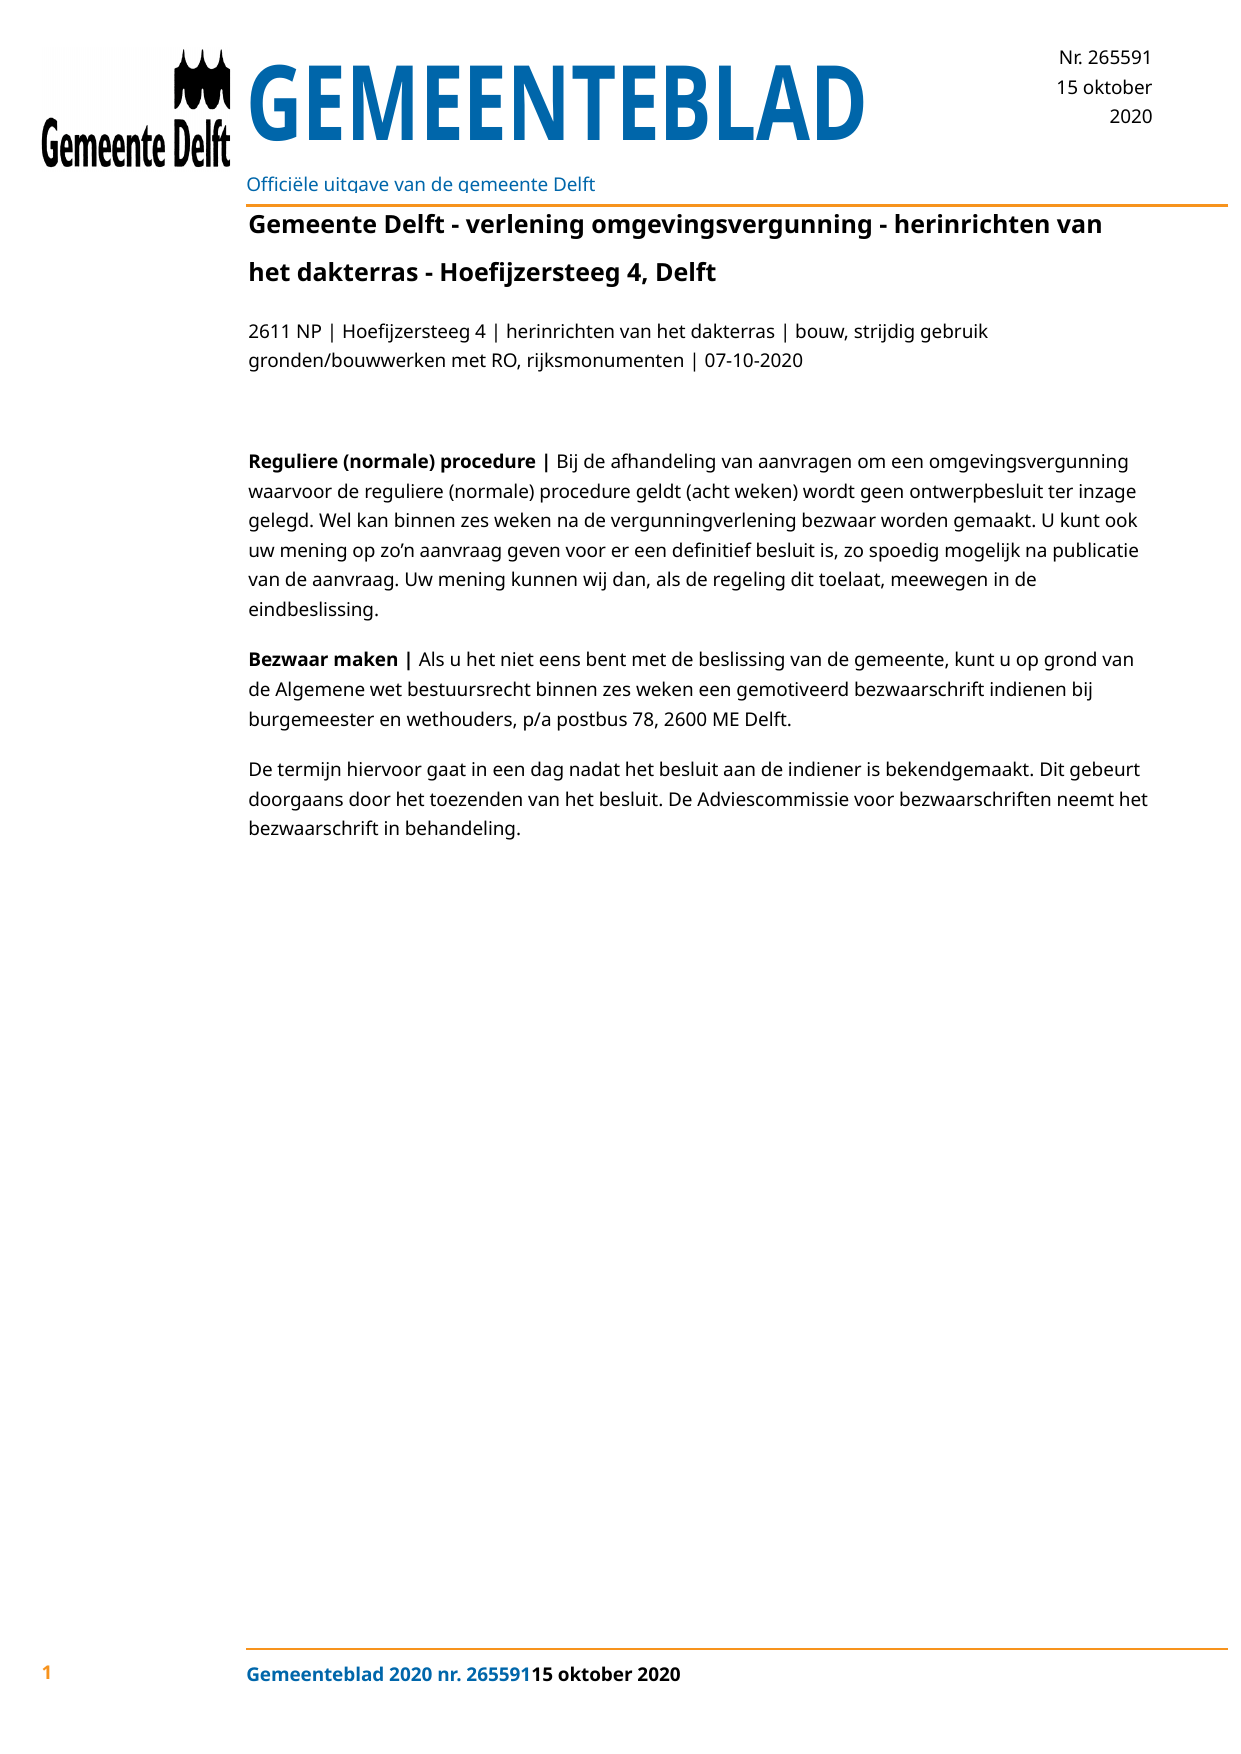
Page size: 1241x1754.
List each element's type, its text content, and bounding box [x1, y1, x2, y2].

picture [41, 47, 231, 172]
text Gemeente Delft - verlening omgevingsvergunning - herinrichten van het dakterras - Hoefijzersteeg 4, Delft [248, 207, 1152, 288]
text 2611 NP | Hoefijzersteeg 4 | herinrichten van het dakterras | bouw, strijdig gebruik gronden/bouwwerken met RO, rijksmonumenten | 07-10-2020 [248, 318, 1152, 373]
text De termijn hiervoor gaat in een dag nadat het besluit aan de indiener is bekendgemaakt. Dit gebeurt doorgaans door het toezenden van het besluit. De Adviescommissie voor bezwaarschriften neemt het bezwaarschrift in behandeling. [248, 756, 1152, 841]
text Bezwaar maken | Als u het niet eens bent met de beslissing van de gemeente, kunt u op grond van de Algemene wet bestuursrecht binnen zes weken een gemotiveerd bezwaarschrift indienen bij burgemeester en wethouders, p/a postbus 78, 2600 ME Delft. [248, 647, 1152, 732]
text Reguliere (normale) procedure | Bij de afhandeling van aanvragen om een omgevingsvergunning waarvoor de reguliere (normale) procedure geldt (acht weken) wordt geen ontwerpbesluit ter inzage gelegd. Wel kan binnen zes weken na de vergunningverlening bezwaar worden gemaakt. U kunt ook uw mening op zo’n aanvraag geven voor er een definitief besluit is, zo spoedig mogelijk na publicatie van de aanvraag. Uw mening kunnen wij dan, als de regeling dit toelaat, meewegen in de eindbeslissing. [248, 448, 1152, 622]
